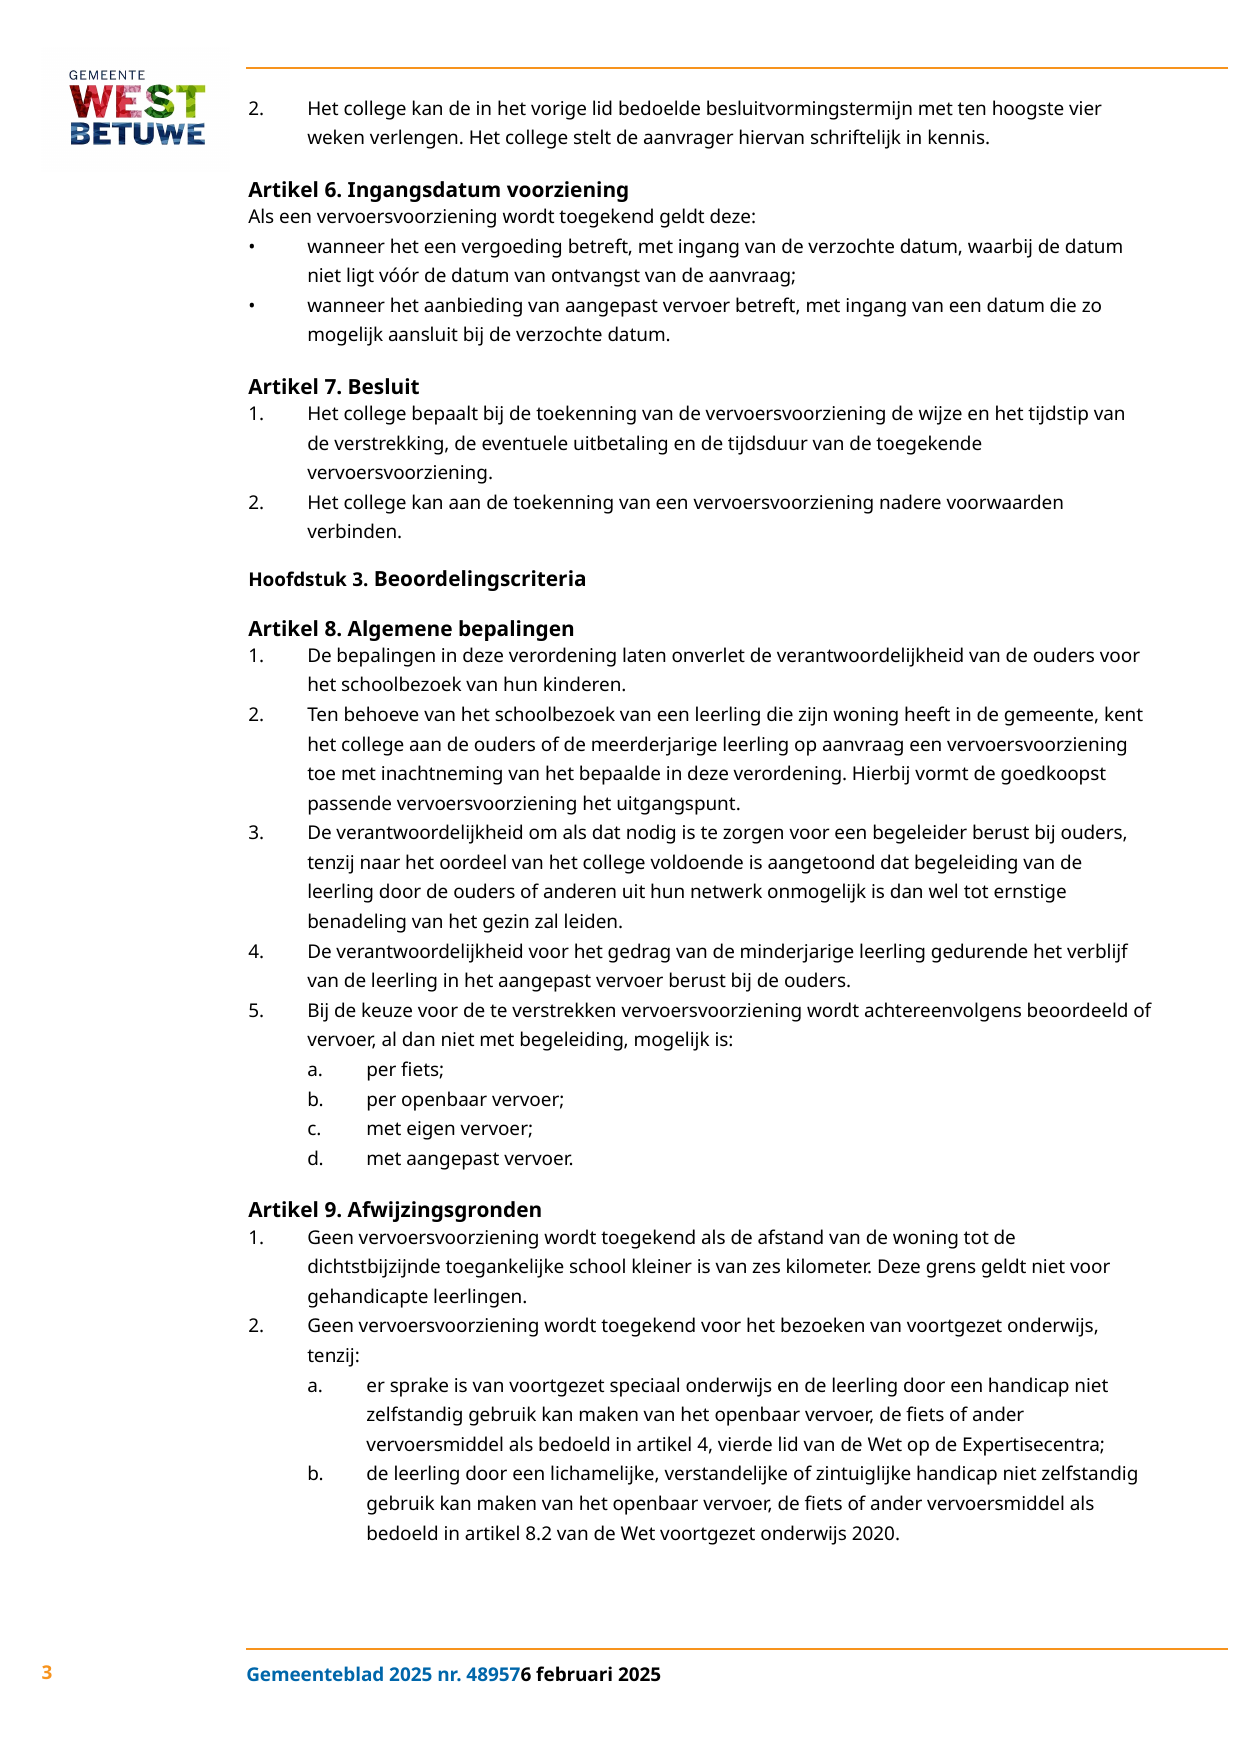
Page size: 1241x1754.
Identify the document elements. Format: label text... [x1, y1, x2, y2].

list met eigen vervoer; [307, 1115, 1152, 1141]
text Artikel 7. Besluit [248, 372, 1152, 400]
list Geen vervoersvoorziening wordt toegekend voor het bezoeken van voortgezet onderwijs, tenzij: [248, 1313, 1152, 1368]
list Het college kan de in het vorige lid bedoelde besluitvormingstermijn met ten hoogste vier weken verlengen. Het college stelt de aanvrager hiervan schriftelijk in kennis. [248, 95, 1152, 150]
text Als een vervoersvoorziening wordt toegekend geldt deze: [248, 203, 1152, 229]
list Ten behoeve van het schoolbezoek van een leerling die zijn woning heeft in de gemeente, kent het college aan de ouders of de meerderjarige leerling op aanvraag een vervoersvoorziening toe met inachtneming van het bepaalde in deze verordening. Hierbij vormt de goedkoopst passende vervoersvoorziening het uitgangspunt. [248, 701, 1152, 816]
text Artikel 9. Afwijzingsgronden [248, 1195, 1152, 1224]
list er sprake is van voortgezet speciaal onderwijs en de leerling door een handicap niet zelfstandig gebruik kan maken van het openbaar vervoer, de fiets of ander vervoersmiddel als bedoeld in artikel 4, vierde lid van de Wet op de Expertisecentra; [307, 1372, 1152, 1457]
list De verantwoordelijkheid voor het gedrag van de minderjarige leerling gedurende het verblijf van de leerling in het aangepast vervoer berust bij de ouders. [248, 938, 1152, 993]
list Bij de keuze voor de te verstrekken vervoersvoorziening wordt achtereenvolgens beoordeeld of vervoer, al dan niet met begeleiding, mogelijk is: [248, 997, 1152, 1052]
list met aangepast vervoer. [307, 1145, 1152, 1171]
list De bepalingen in deze verordening laten onverlet de verantwoordelijkheid van de ouders voor het schoolbezoek van hun kinderen. [248, 642, 1152, 697]
text Artikel 6. Ingangsdatum voorziening [248, 175, 1152, 203]
list wanneer het aanbieding van aangepast vervoer betreft, met ingang van een datum die zo mogelijk aansluit bij de verzochte datum. [248, 292, 1152, 347]
list Het college kan aan de toekenning van een vervoersvoorziening nadere voorwaarden verbinden. [248, 489, 1152, 544]
list Het college bepaalt bij de toekenning van de vervoersvoorziening de wijze en het tijdstip van de verstrekking, de eventuele uitbetaling en de tijdsduur van de toegekende vervoersvoorziening. [248, 400, 1152, 485]
list Geen vervoersvoorziening wordt toegekend als de afstand van de woning tot de dichtstbijzijnde toegankelijke school kleiner is van zes kilometer. Deze grens geldt niet voor gehandicapte leerlingen. [248, 1224, 1152, 1309]
picture [41, 47, 231, 172]
text Hoofdstuk 3. Beoordelingscriteria [248, 564, 1152, 593]
text Artikel 8. Algemene bepalingen [248, 614, 1152, 642]
list per fiets; [307, 1056, 1152, 1082]
list de leerling door een lichamelijke, verstandelijke of zintuiglijke handicap niet zelfstandig gebruik kan maken van het openbaar vervoer, de fiets of ander vervoersmiddel als bedoeld in artikel 8.2 van de Wet voortgezet onderwijs 2020. [307, 1461, 1152, 1545]
list De verantwoordelijkheid om als dat nodig is te zorgen voor een begeleider berust bij ouders, tenzij naar het oordeel van het college voldoende is aangetoond dat begeleiding van de leerling door de ouders of anderen uit hun netwerk onmogelijk is dan wel tot ernstige benadeling van het gezin zal leiden. [248, 819, 1152, 934]
list per openbaar vervoer; [307, 1086, 1152, 1112]
list wanneer het een vergoeding betreft, met ingang van de verzochte datum, waarbij de datum niet ligt vóór de datum van ontvangst van de aanvraag; [248, 233, 1152, 288]
